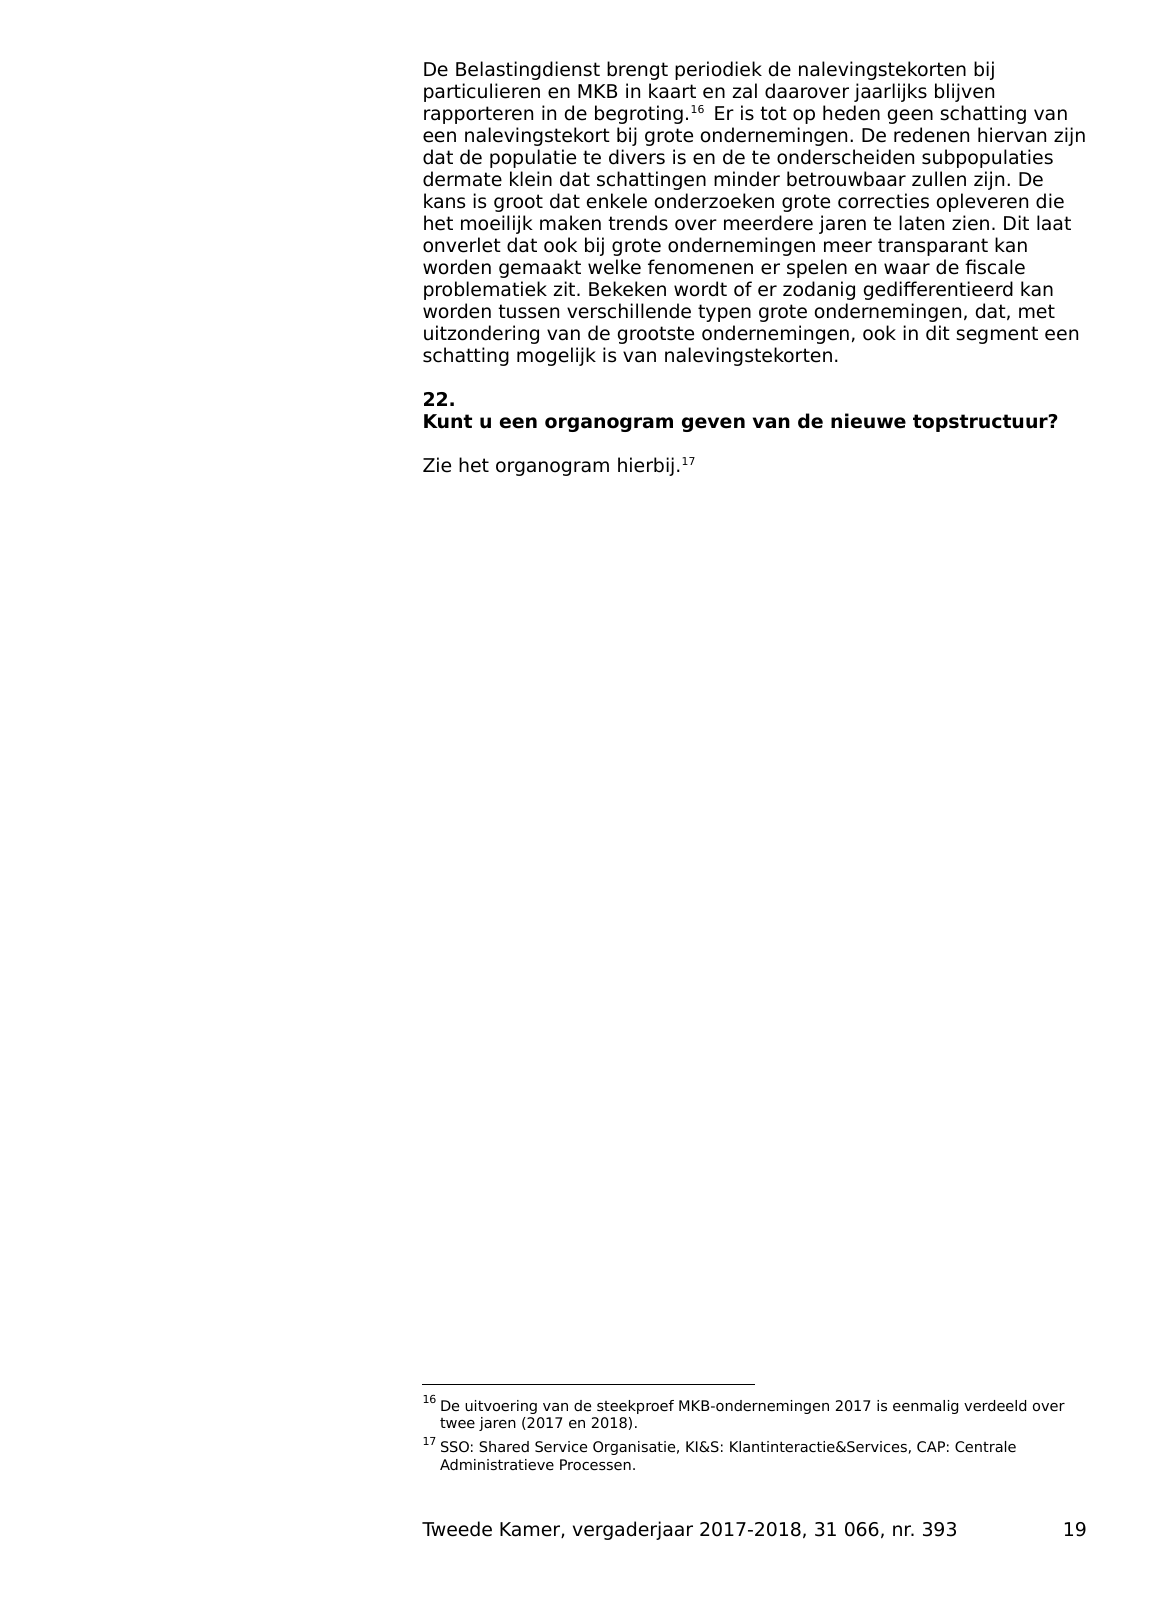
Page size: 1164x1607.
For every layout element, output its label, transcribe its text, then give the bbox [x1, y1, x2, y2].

text Kunt u een organogram geven van de nieuwe topstructuur? [422, 411, 1087, 433]
text De Belastingdienst brengt periodiek de nalevingstekorten bij particulieren en MKB in kaart en zal daarover jaarlijks blijven rapporteren in de begroting. Er is tot op heden geen schatting van een nalevingstekort bij grote ondernemingen. De redenen hiervan zijn dat de populatie te divers is en de te onderscheiden subpopulaties dermate klein dat schattingen minder betrouwbaar zullen zijn. De kans is groot dat enkele onderzoeken grote correcties opleveren die het moeilijk maken trends over meerdere jaren te laten zien. Dit laat onverlet dat ook bij grote ondernemingen meer transparant kan worden gemaakt welke fenomenen er spelen en waar de fiscale problematiek zit. Bekeken wordt of er zodanig gedifferentieerd kan worden tussen verschillende typen grote ondernemingen, dat, met uitzondering van de grootste ondernemingen, ook in dit segment een schatting mogelijk is van nalevingstekorten. [422, 59, 1087, 367]
text Zie het organogram hierbij. [422, 455, 1087, 477]
text SSO: Shared Service Organisatie, KI&S: Klantinteractie&Services, CAP: Centrale Administratieve Processen. [422, 1435, 1087, 1474]
text De uitvoering van de steekproef MKB-ondernemingen 2017 is eenmalig verdeeld over twee jaren (2017 en 2018). [422, 1393, 1087, 1432]
text 22. [422, 389, 1087, 411]
